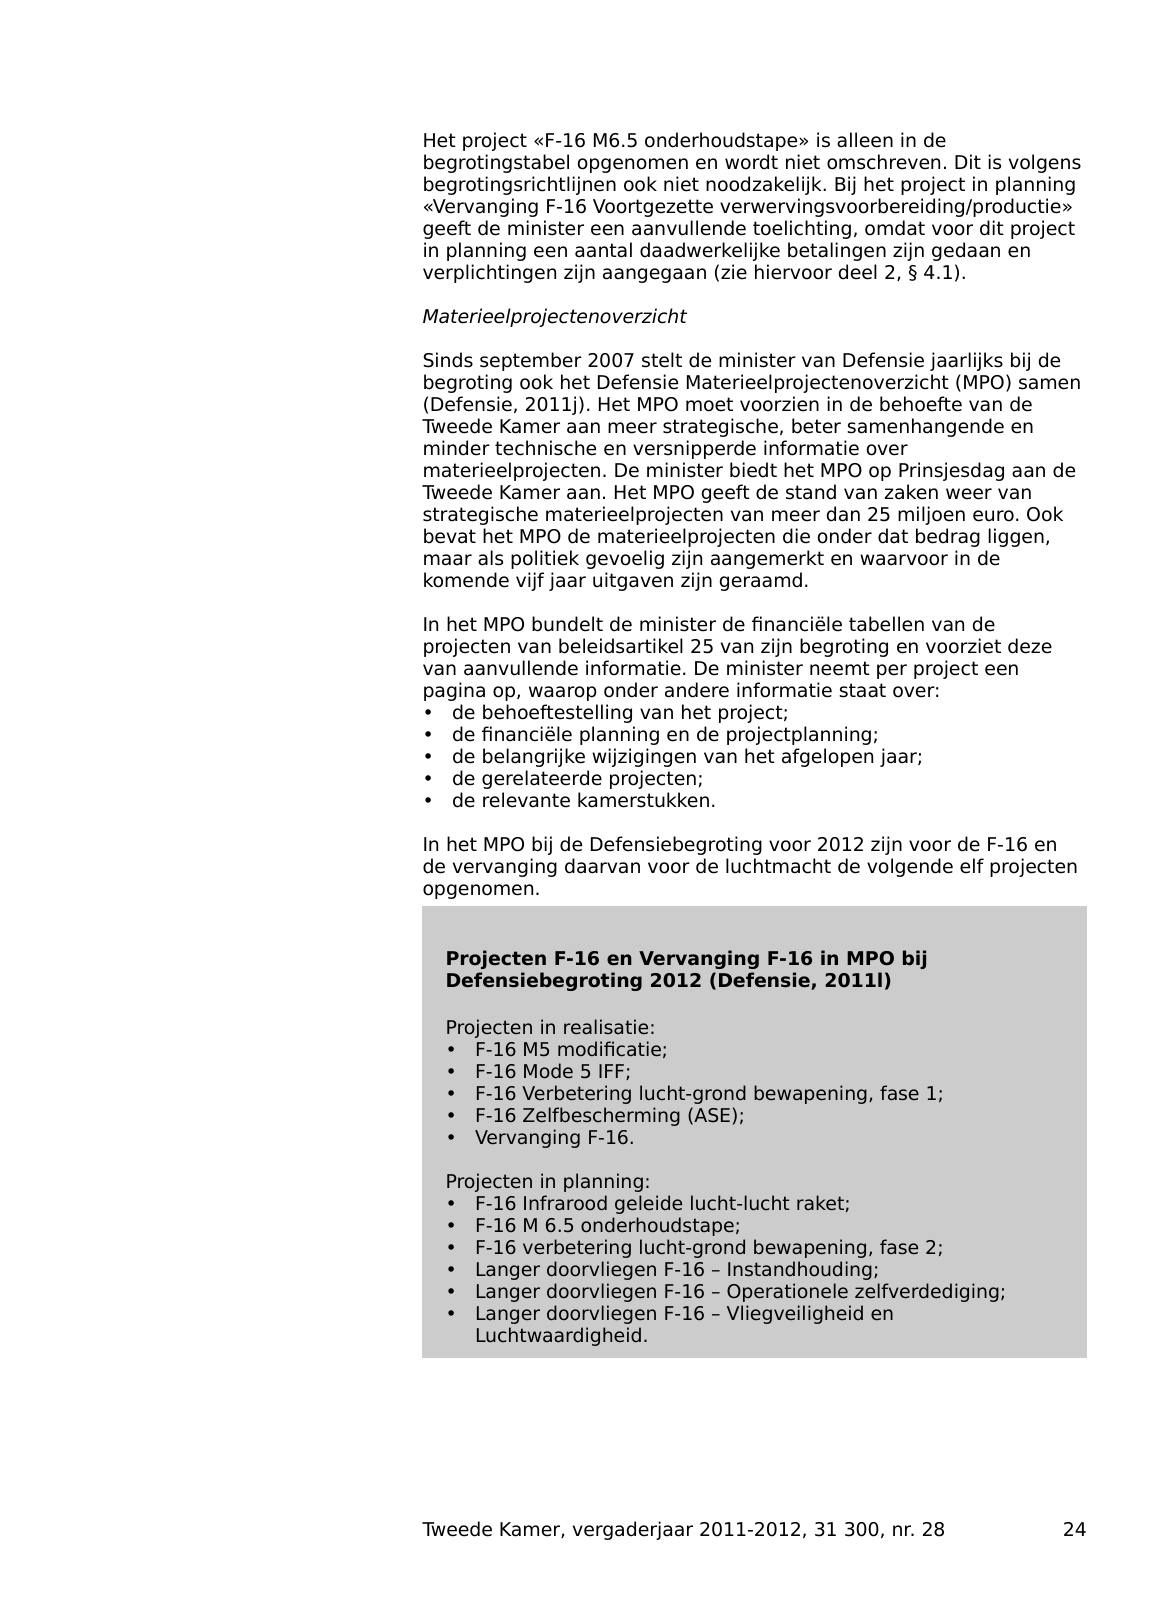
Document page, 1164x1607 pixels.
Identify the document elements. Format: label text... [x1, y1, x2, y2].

text • de relevante kamerstukken. [422, 790, 1087, 812]
text • de financiële planning en de projectplanning; [422, 724, 1087, 746]
subtitle Materieelprojectenoverzicht [422, 306, 1087, 328]
text • de behoeftestelling van het project; [422, 702, 1087, 724]
text Sinds september 2007 stelt de minister van Defensie jaarlijks bij de begroting ook het Defensie Materieelprojectenoverzicht (MPO) samen (Defensie, 2011j). Het MPO moet voorzien in de behoefte van de Tweede Kamer aan meer strategische, beter samenhangende en minder technische en versnipperde informatie over materieelprojecten. De minister biedt het MPO op Prinsjesdag aan de Tweede Kamer aan. Het MPO geeft de stand van zaken weer van strategische materieelprojecten van meer dan 25 miljoen euro. Ook bevat het MPO de materieelprojecten die onder dat bedrag liggen, maar als politiek gevoelig zijn aangemerkt en waarvoor in de komende vijf jaar uitgaven zijn geraamd. [422, 350, 1087, 592]
table_header Projecten F-16 en Vervanging F-16 in MPO bij Defensiebegroting 2012 (Defensie, 2011l) Projecten in realisatie: • F-16 M5 modificatie; • F-16 Mode 5 IFF; • F-16 Verbetering lucht-grond bewapening, fase 1; • F-16 Zelfbescherming (ASE); • Vervanging F-16. Projecten in planning: • F-16 Infrarood geleide lucht-lucht raket; • F-16 M 6.5 onderhoudstape; • F-16 verbetering lucht-grond bewapening, fase 2; • Langer doorvliegen F-16 – Instandhouding; • Langer doorvliegen F-16 – Operationele zelfverdediging; • Langer doorvliegen F-16 – Vliegveiligheid en Luchtwaardigheid. [422, 906, 1087, 1358]
text Het project «F-16 M6.5 onderhoudstape» is alleen in de begrotingstabel opgenomen en wordt niet omschreven. Dit is volgens begrotingsrichtlijnen ook niet noodzakelijk. Bij het project in planning «Vervanging F-16 Voortgezette verwervingsvoorbereiding/productie» geeft de minister een aanvullende toelichting, omdat voor dit project in planning een aantal daadwerkelijke betalingen zijn gedaan en verplichtingen zijn aangegaan (zie hiervoor deel 2, § 4.1). [422, 130, 1087, 284]
text In het MPO bij de Defensiebegroting voor 2012 zijn voor de F-16 en de vervanging daarvan voor de luchtmacht de volgende elf projecten opgenomen. [422, 834, 1087, 900]
text In het MPO bundelt de minister de financiële tabellen van de projecten van beleidsartikel 25 van zijn begroting en voorziet deze van aanvullende informatie. De minister neemt per project een pagina op, waarop onder andere informatie staat over: [422, 614, 1087, 702]
text • de belangrijke wijzigingen van het afgelopen jaar; [422, 746, 1087, 768]
text • de gerelateerde projecten; [422, 768, 1087, 790]
